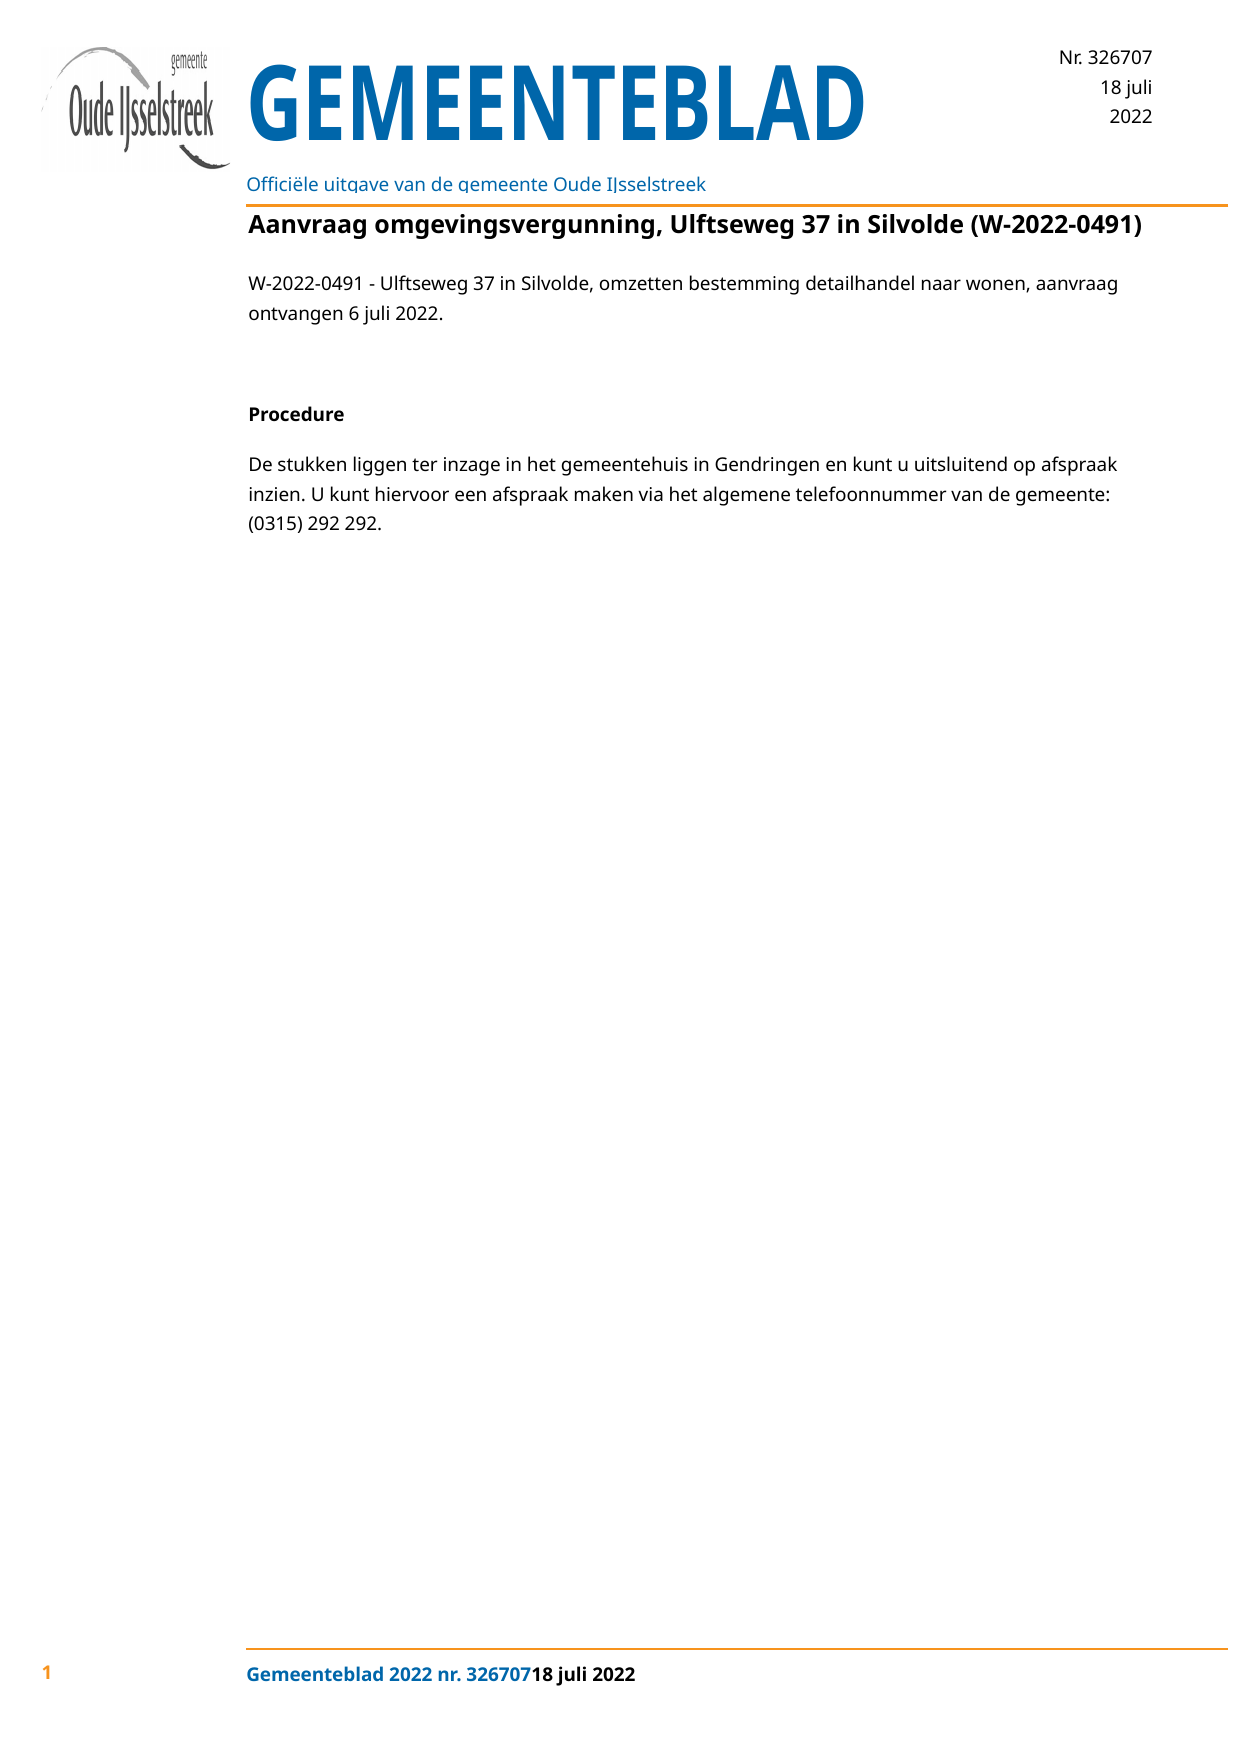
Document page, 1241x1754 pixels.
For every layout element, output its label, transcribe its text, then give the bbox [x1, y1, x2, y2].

text W-2022-0491 - Ulftseweg 37 in Silvolde, omzetten bestemming detailhandel naar wonen, aanvraag ontvangen 6 juli 2022. [248, 270, 1152, 326]
picture [41, 47, 231, 172]
text De stukken liggen ter inzage in het gemeentehuis in Gendringen en kunt u uitsluitend op afspraak inzien. U kunt hiervoor een afspraak maken via het algemene telefoonnummer van de gemeente: (0315) 292 292. [248, 451, 1152, 536]
text Procedure [248, 401, 1152, 426]
text Aanvraag omgevingsvergunning, Ulftseweg 37 in Silvolde (W-2022-0491) [248, 207, 1152, 241]
